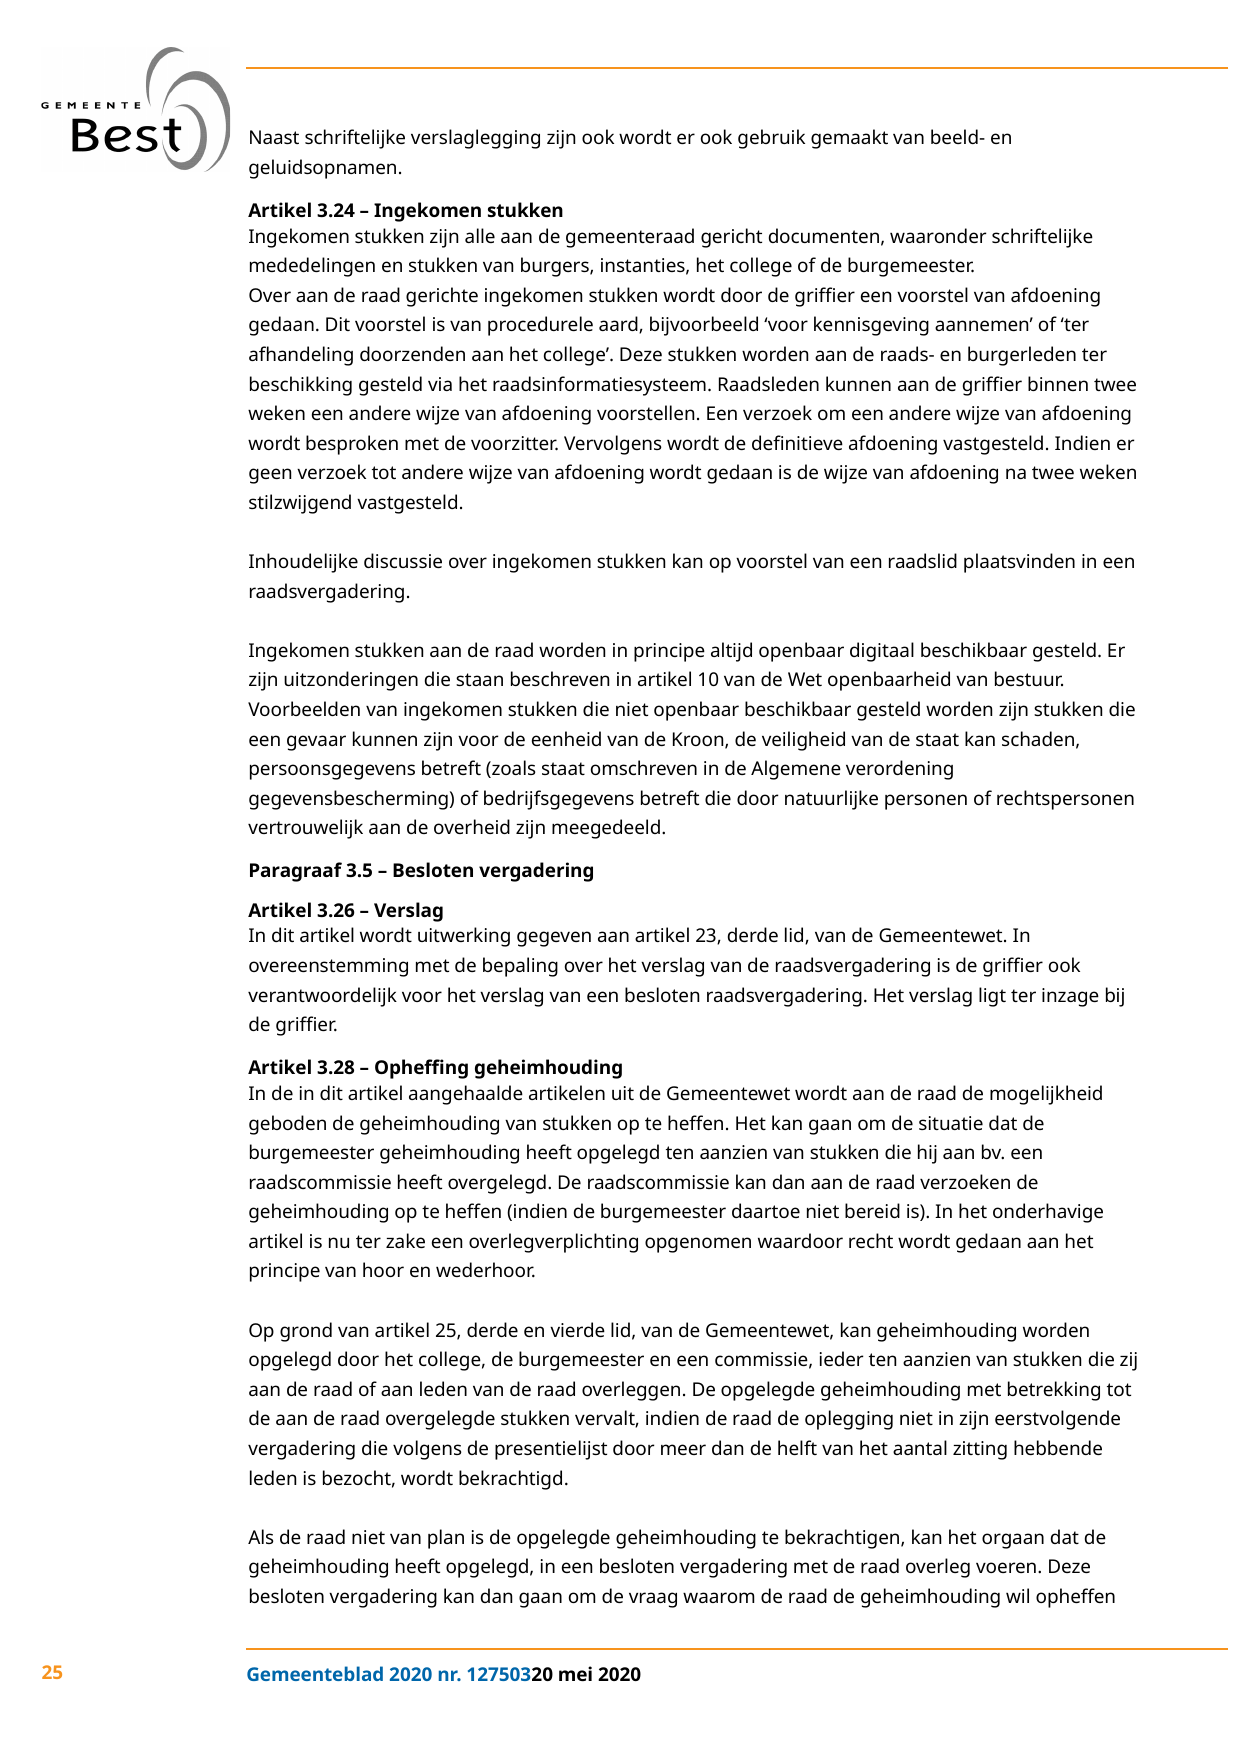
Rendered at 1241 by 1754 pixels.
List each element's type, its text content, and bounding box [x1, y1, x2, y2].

text Over aan de raad gerichte ingekomen stukken wordt door de griffier een voorstel van afdoening gedaan. Dit voorstel is van procedurele aard, bijvoorbeeld ‘voor kennisgeving aannemen’ of ‘ter afhandeling doorzenden aan het college’. Deze stukken worden aan de raads- en burgerleden ter beschikking gesteld via het raadsinformatiesysteem. Raadsleden kunnen aan de griffier binnen twee weken een andere wijze van afdoening voorstellen. Een verzoek om een andere wijze van afdoening wordt besproken met de voorzitter. Vervolgens wordt de definitieve afdoening vastgesteld. Indien er geen verzoek tot andere wijze van afdoening wordt gedaan is de wijze van afdoening na twee weken stilzwijgend vastgesteld. [248, 282, 1152, 515]
text Artikel 3.28 – Opheffing geheimhouding [248, 1054, 1152, 1080]
text Naast schriftelijke verslaglegging zijn ook wordt er ook gebruik gemaakt van beeld- en geluidsopnamen. [248, 124, 1152, 180]
text Inhoudelijke discussie over ingekomen stukken kan op voorstel van een raadslid plaatsvinden in een raadsvergadering. [248, 548, 1152, 603]
text Paragraaf 3.5 – Besloten vergadering [248, 858, 1152, 883]
text Ingekomen stukken zijn alle aan de gemeenteraad gericht documenten, waaronder schriftelijke mededelingen en stukken van burgers, instanties, het college of de burgemeester. [248, 223, 1152, 278]
text In dit artikel wordt uitwerking gegeven aan artikel 23, derde lid, van de Gemeentewet. In overeenstemming met de bepaling over het verslag van de raadsvergadering is de griffier ook verantwoordelijk voor het verslag van een besloten raadsvergadering. Het verslag ligt ter inzage bij de griffier. [248, 923, 1152, 1037]
text Artikel 3.24 – Ingekomen stukken [248, 197, 1152, 223]
text Artikel 3.26 – Verslag [248, 897, 1152, 923]
text Ingekomen stukken aan de raad worden in principe altijd openbaar digitaal beschikbaar gesteld. Er zijn uitzonderingen die staan beschreven in artikel 10 van de Wet openbaarheid van bestuur. Voorbeelden van ingekomen stukken die niet openbaar beschikbaar gesteld worden zijn stukken die een gevaar kunnen zijn voor de eenheid van de Kroon, de veiligheid van de staat kan schaden, persoonsgegevens betreft (zoals staat omschreven in de Algemene verordening gegevensbescherming) of bedrijfsgegevens betreft die door natuurlijke personen of rechtspersonen vertrouwelijk aan de overheid zijn meegedeeld. [248, 637, 1152, 840]
text Op grond van artikel 25, derde en vierde lid, van de Gemeentewet, kan geheimhouding worden opgelegd door het college, de burgemeester en een commissie, ieder ten aanzien van stukken die zij aan de raad of aan leden van de raad overleggen. De opgelegde geheimhouding met betrekking tot de aan de raad overgelegde stukken vervalt, indien de raad de oplegging niet in zijn eerstvolgende vergadering die volgens de presentielijst door meer dan de helft van het aantal zitting hebbende leden is bezocht, wordt bekrachtigd. [248, 1317, 1152, 1491]
text Als de raad niet van plan is de opgelegde geheimhouding te bekrachtigen, kan het orgaan dat de geheimhouding heeft opgelegd, in een besloten vergadering met de raad overleg voeren. Deze besloten vergadering kan dan gaan om de vraag waarom de raad de geheimhouding wil opheffen [248, 1524, 1152, 1609]
picture [41, 47, 231, 172]
text In de in dit artikel aangehaalde artikelen uit de Gemeentewet wordt aan de raad de mogelijkheid geboden de geheimhouding van stukken op te heffen. Het kan gaan om de situatie dat de burgemeester geheimhouding heeft opgelegd ten aanzien van stukken die hij aan bv. een raadscommissie heeft overgelegd. De raadscommissie kan dan aan de raad verzoeken de geheimhouding op te heffen (indien de burgemeester daartoe niet bereid is). In het onderhavige artikel is nu ter zake een overlegverplichting opgenomen waardoor recht wordt gedaan aan het principe van hoor en wederhoor. [248, 1080, 1152, 1283]
